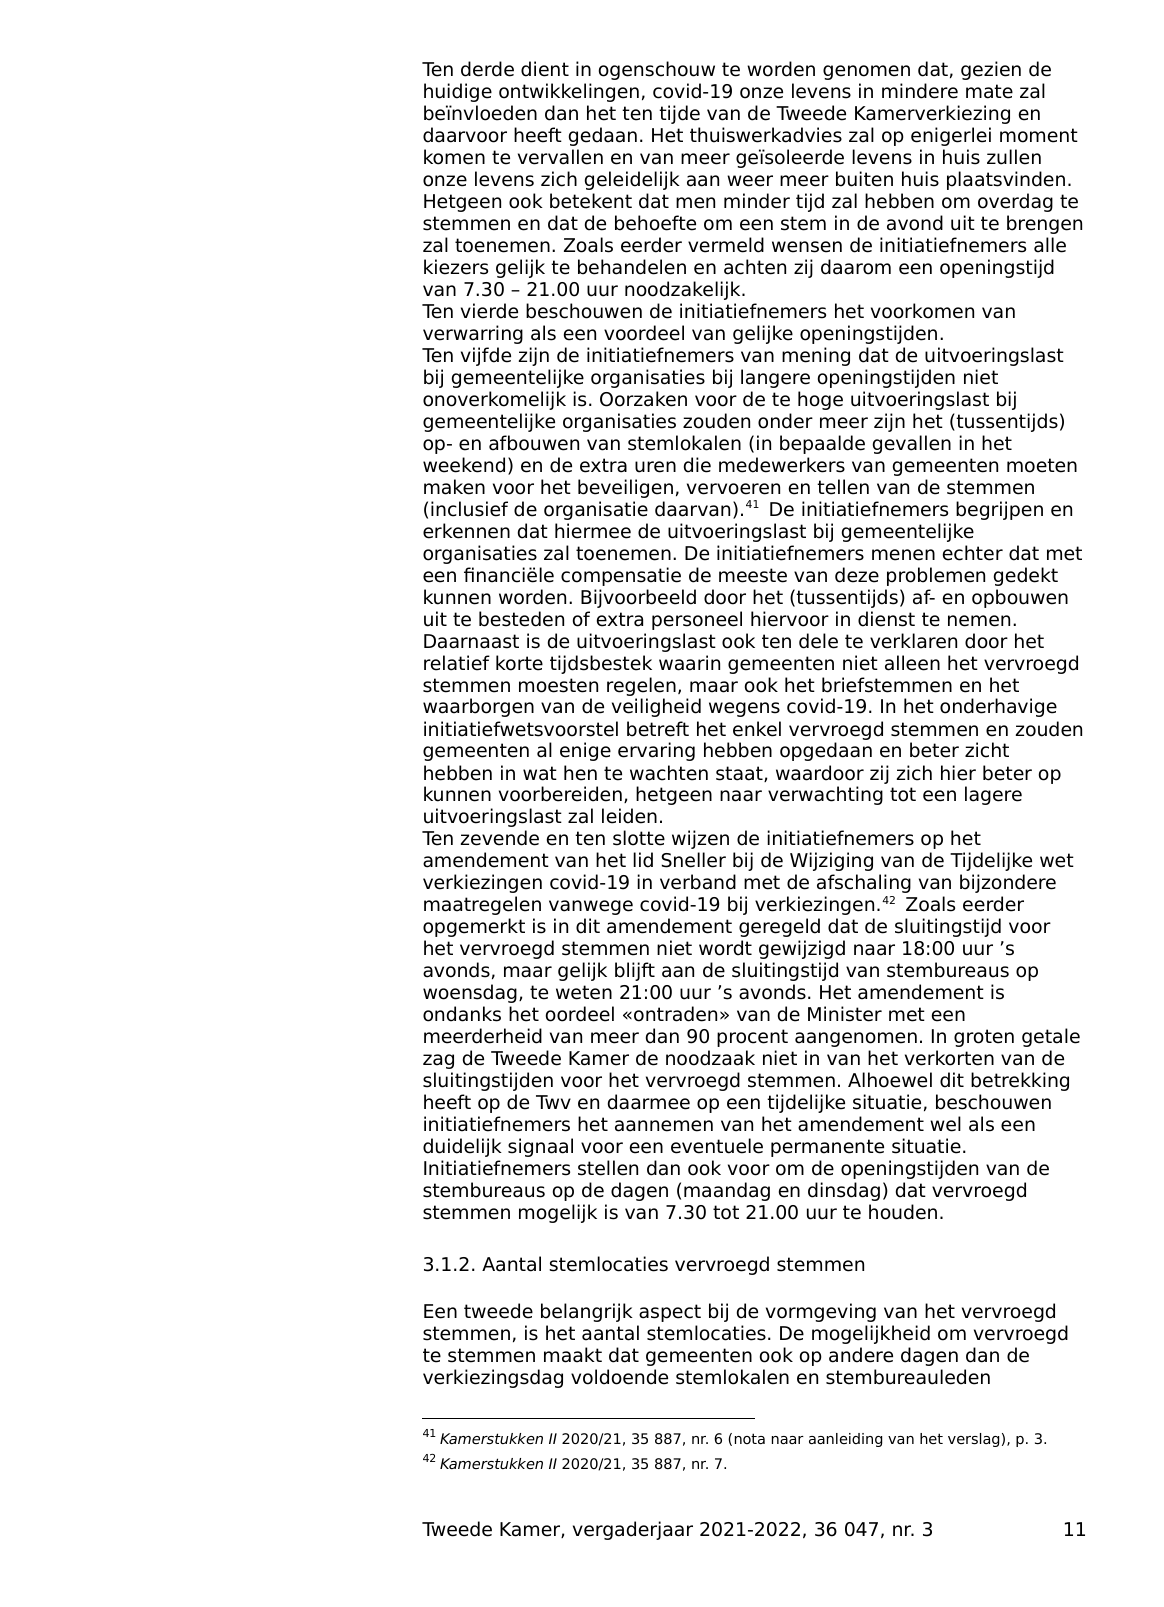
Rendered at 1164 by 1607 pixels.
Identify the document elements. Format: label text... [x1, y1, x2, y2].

text Ten zevende en ten slotte wijzen de initiatiefnemers op het amendement van het lid Sneller bij de Wijziging van de Tijdelijke wet verkiezingen covid-19 in verband met de afschaling van bijzondere maatregelen vanwege covid-19 bij verkiezingen. Zoals eerder opgemerkt is in dit amendement geregeld dat de sluitingstijd voor het vervroegd stemmen niet wordt gewijzigd naar 18:00 uur ’s avonds, maar gelijk blijft aan de sluitingstijd van stembureaus op woensdag, te weten 21:00 uur ’s avonds. Het amendement is ondanks het oordeel «ontraden» van de Minister met een meerderheid van meer dan 90 procent aangenomen. In groten getale zag de Tweede Kamer de noodzaak niet in van het verkorten van de sluitingstijden voor het vervroegd stemmen. Alhoewel dit betrekking heeft op de Twv en daarmee op een tijdelijke situatie, beschouwen initiatiefnemers het aannemen van het amendement wel als een duidelijk signaal voor een eventuele permanente situatie. [422, 828, 1087, 1158]
text Ten vierde beschouwen de initiatiefnemers het voorkomen van verwarring als een voordeel van gelijke openingstijden. [422, 301, 1087, 345]
text Initiatiefnemers stellen dan ook voor om de openingstijden van de stembureaus op de dagen (maandag en dinsdag) dat vervroegd stemmen mogelijk is van 7.30 tot 21.00 uur te houden. [422, 1158, 1087, 1224]
text Ten vijfde zijn de initiatiefnemers van mening dat de uitvoeringslast bij gemeentelijke organisaties bij langere openingstijden niet onoverkomelijk is. Oorzaken voor de te hoge uitvoeringslast bij gemeentelijke organisaties zouden onder meer zijn het (tussentijds) op- en afbouwen van stemlokalen (in bepaalde gevallen in het weekend) en de extra uren die medewerkers van gemeenten moeten maken voor het beveiligen, vervoeren en tellen van de stemmen (inclusief de organisatie daarvan). De initiatiefnemers begrijpen en erkennen dat hiermee de uitvoeringslast bij gemeentelijke organisaties zal toenemen. De initiatiefnemers menen echter dat met een financiële compensatie de meeste van deze problemen gedekt kunnen worden. Bijvoorbeeld door het (tussentijds) af- en opbouwen uit te besteden of extra personeel hiervoor in dienst te nemen. Daarnaast is de uitvoeringslast ook ten dele te verklaren door het relatief korte tijdsbestek waarin gemeenten niet alleen het vervroegd stemmen moesten regelen, maar ook het briefstemmen en het waarborgen van de veiligheid wegens covid-19. In het onderhavige initiatiefwetsvoorstel betreft het enkel vervroegd stemmen en zouden gemeenten al enige ervaring hebben opgedaan en beter zicht hebben in wat hen te wachten staat, waardoor zij zich hier beter op kunnen voorbereiden, hetgeen naar verwachting tot een lagere uitvoeringslast zal leiden. [422, 345, 1087, 828]
text Ten derde dient in ogenschouw te worden genomen dat, gezien de huidige ontwikkelingen, covid-19 onze levens in mindere mate zal beïnvloeden dan het ten tijde van de Tweede Kamerverkiezing en daarvoor heeft gedaan. Het thuiswerkadvies zal op enigerlei moment komen te vervallen en van meer geïsoleerde levens in huis zullen onze levens zich geleidelijk aan weer meer buiten huis plaatsvinden. Hetgeen ook betekent dat men minder tijd zal hebben om overdag te stemmen en dat de behoefte om een stem in de avond uit te brengen zal toenemen. Zoals eerder vermeld wensen de initiatiefnemers alle kiezers gelijk te behandelen en achten zij daarom een openingstijd van 7.30 – 21.00 uur noodzakelijk. [422, 59, 1087, 301]
text Kamerstukken II 2020/21, 35 887, nr. 7. [422, 1452, 1087, 1474]
subtitle 3.1.2. Aantal stemlocaties vervroegd stemmen [422, 1254, 1087, 1276]
text Kamerstukken II 2020/21, 35 887, nr. 6 (nota naar aanleiding van het verslag), p. 3. [422, 1427, 1087, 1449]
text Een tweede belangrijk aspect bij de vormgeving van het vervroegd stemmen, is het aantal stemlocaties. De mogelijkheid om vervroegd te stemmen maakt dat gemeenten ook op andere dagen dan de verkiezingsdag voldoende stemlokalen en stembureauleden [422, 1301, 1087, 1389]
